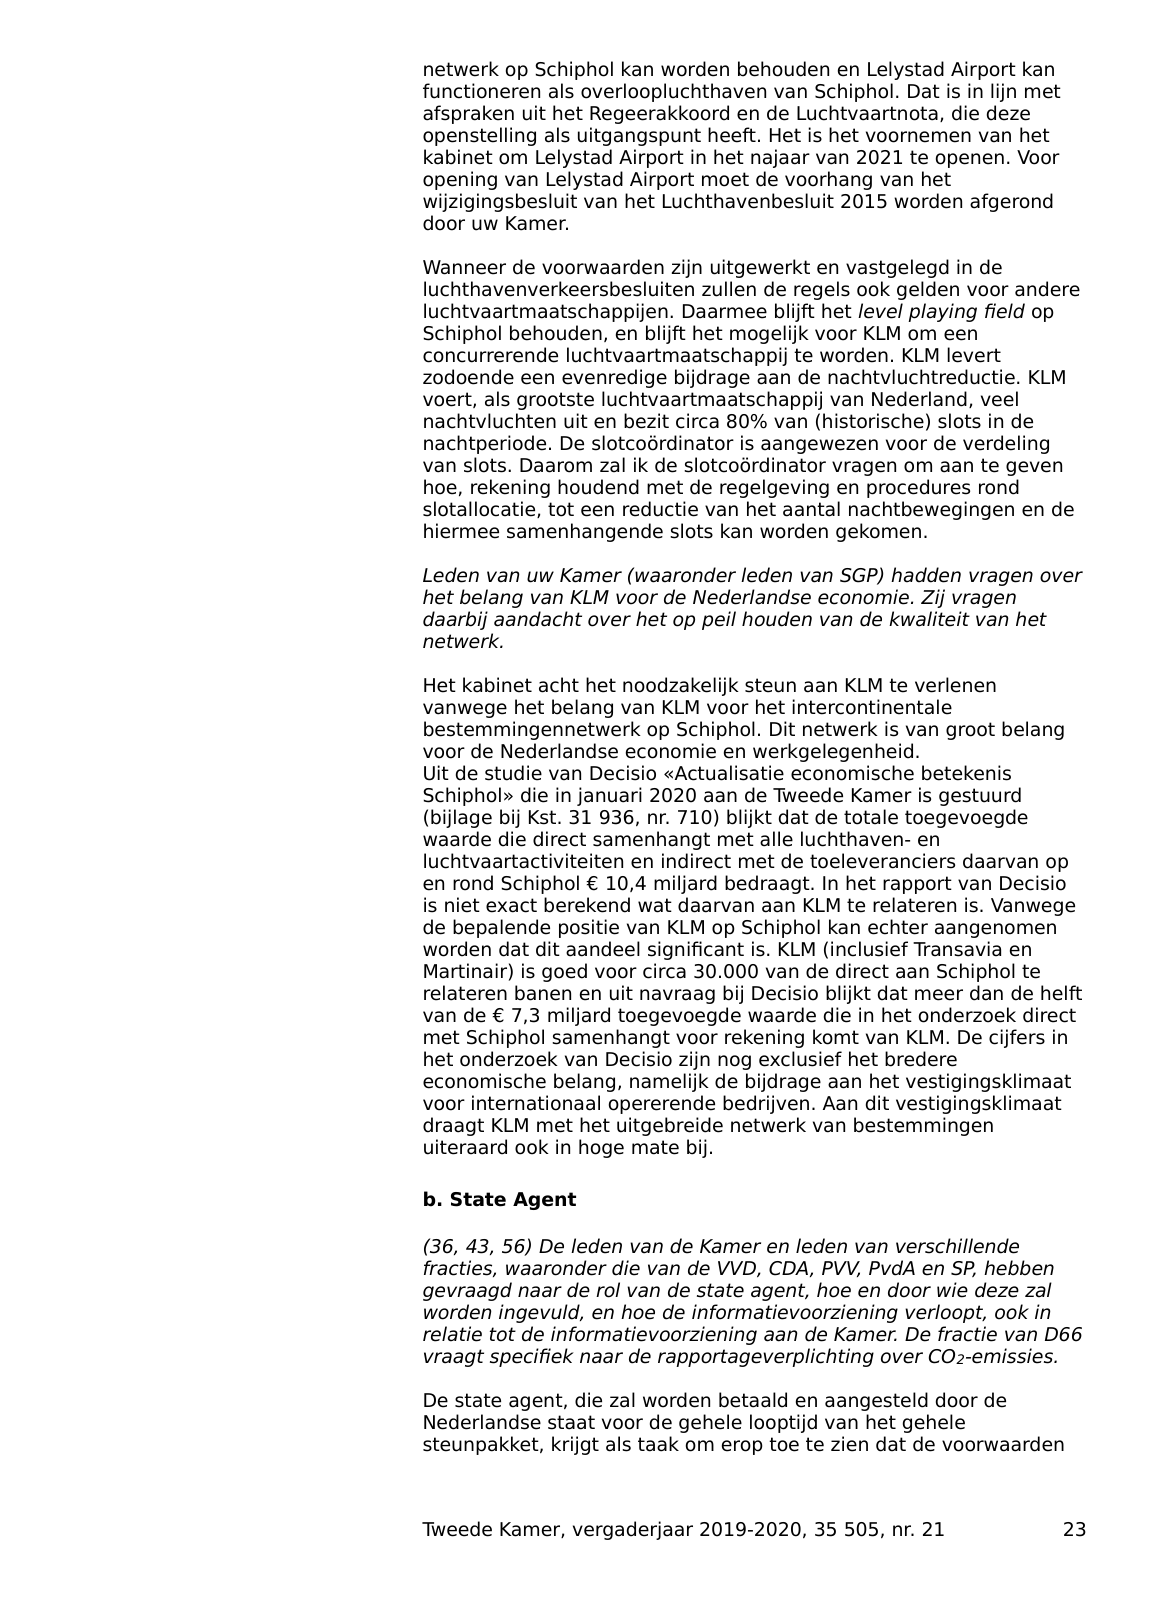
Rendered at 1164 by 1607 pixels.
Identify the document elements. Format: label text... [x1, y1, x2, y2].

subtitle b. State Agent [422, 1189, 1087, 1211]
text Uit de studie van Decisio «Actualisatie economische betekenis Schiphol» die in januari 2020 aan de Tweede Kamer is gestuurd (bijlage bij Kst. 31 936, nr. 710) blijkt dat de totale toegevoegde waarde die direct samenhangt met alle luchthaven- en luchtvaartactiviteiten en indirect met de toeleveranciers daarvan op en rond Schiphol € 10,4 miljard bedraagt. In het rapport van Decisio is niet exact berekend wat daarvan aan KLM te relateren is. Vanwege de bepalende positie van KLM op Schiphol kan echter aangenomen worden dat dit aandeel significant is. KLM (inclusief Transavia en Martinair) is goed voor circa 30.000 van de direct aan Schiphol te relateren banen en uit navraag bij Decisio blijkt dat meer dan de helft van de € 7,3 miljard toegevoegde waarde die in het onderzoek direct met Schiphol samenhangt voor rekening komt van KLM. De cijfers in het onderzoek van Decisio zijn nog exclusief het bredere economische belang, namelijk de bijdrage aan het vestigingsklimaat voor internationaal opererende bedrijven. Aan dit vestigingsklimaat draagt KLM met het uitgebreide netwerk van bestemmingen uiteraard ook in hoge mate bij. [422, 763, 1087, 1159]
text netwerk op Schiphol kan worden behouden en Lelystad Airport kan functioneren als overloopluchthaven van Schiphol. Dat is in lijn met afspraken uit het Regeerakkoord en de Luchtvaartnota, die deze openstelling als uitgangspunt heeft. Het is het voornemen van het kabinet om Lelystad Airport in het najaar van 2021 te openen. Voor opening van Lelystad Airport moet de voorhang van het wijzigingsbesluit van het Luchthavenbesluit 2015 worden afgerond door uw Kamer. [422, 59, 1087, 235]
text (36, 43, 56) De leden van de Kamer en leden van verschillende fracties, waaronder die van de VVD, CDA, PVV, PvdA en SP, hebben gevraagd naar de rol van de state agent, hoe en door wie deze zal worden ingevuld, en hoe de informatievoorziening verloopt, ook in relatie tot de informatievoorziening aan de Kamer. De fractie van D66 vraagt specifiek naar de rapportageverplichting over CO2-emissies. [422, 1236, 1087, 1367]
text Het kabinet acht het noodzakelijk steun aan KLM te verlenen vanwege het belang van KLM voor het intercontinentale bestemmingennetwerk op Schiphol. Dit netwerk is van groot belang voor de Nederlandse economie en werkgelegenheid. [422, 675, 1087, 763]
text Leden van uw Kamer (waaronder leden van SGP) hadden vragen over het belang van KLM voor de Nederlandse economie. Zij vragen daarbij aandacht over het op peil houden van de kwaliteit van het netwerk. [422, 565, 1087, 653]
text Wanneer de voorwaarden zijn uitgewerkt en vastgelegd in de luchthavenverkeersbesluiten zullen de regels ook gelden voor andere luchtvaartmaatschappijen. Daarmee blijft het level playing field op Schiphol behouden, en blijft het mogelijk voor KLM om een concurrerende luchtvaartmaatschappij te worden. KLM levert zodoende een evenredige bijdrage aan de nachtvluchtreductie. KLM voert, als grootste luchtvaartmaatschappij van Nederland, veel nachtvluchten uit en bezit circa 80% van (historische) slots in de nachtperiode. De slotcoördinator is aangewezen voor de verdeling van slots. Daarom zal ik de slotcoördinator vragen om aan te geven hoe, rekening houdend met de regelgeving en procedures rond slotallocatie, tot een reductie van het aantal nachtbewegingen en de hiermee samenhangende slots kan worden gekomen. [422, 257, 1087, 543]
text De state agent, die zal worden betaald en aangesteld door de Nederlandse staat voor de gehele looptijd van het gehele steunpakket, krijgt als taak om erop toe te zien dat de voorwaarden [422, 1390, 1087, 1456]
